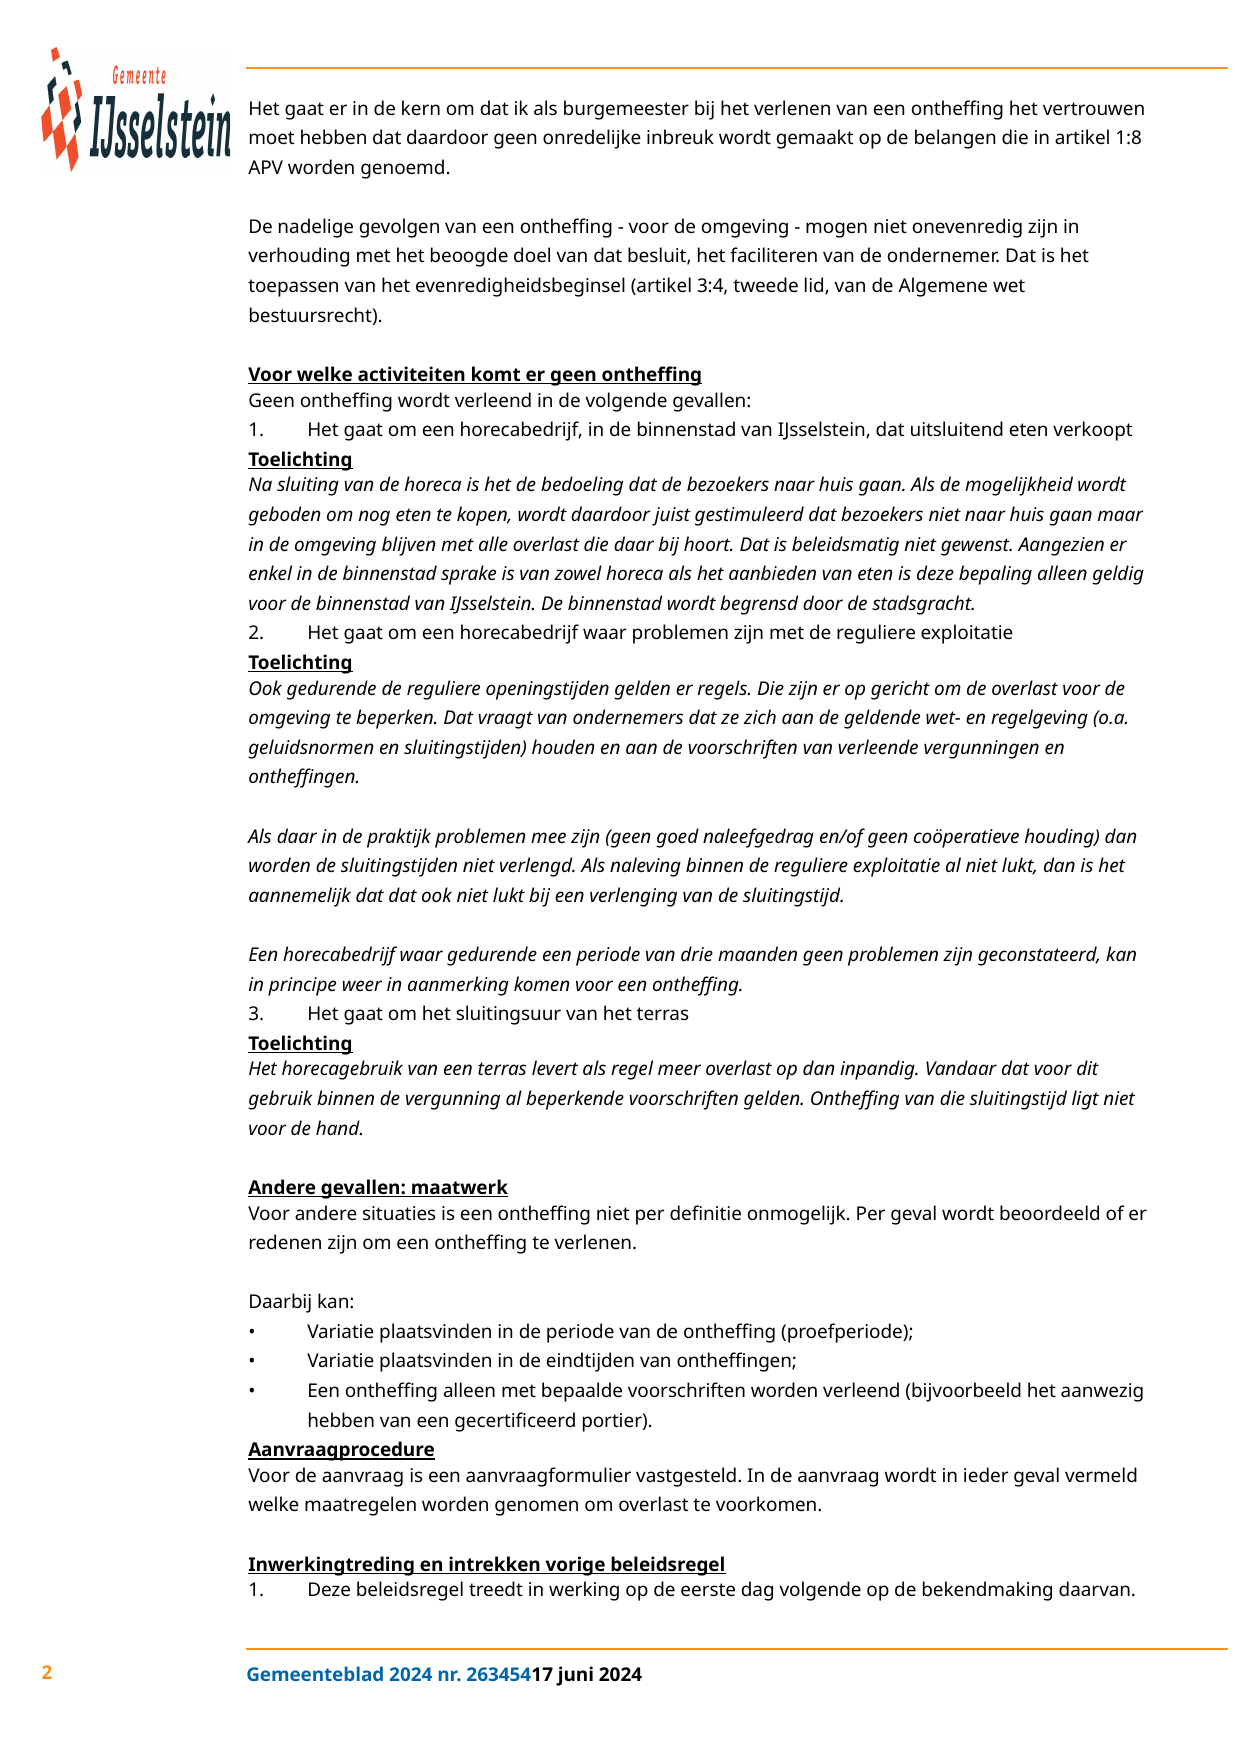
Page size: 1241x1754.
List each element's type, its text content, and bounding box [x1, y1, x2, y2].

list Het gaat om een horecabedrijf, in de binnenstad van IJsselstein, dat uitsluitend eten verkoopt [248, 416, 1152, 442]
text Voor de aanvraag is een aanvraagformulier vastgesteld. In de aanvraag wordt in ieder geval vermeld welke maatregelen worden genomen om overlast te voorkomen. [248, 1462, 1152, 1517]
text De nadelige gevolgen van een ontheffing - voor de omgeving - mogen niet onevenredig zijn in verhouding met het beoogde doel van dat besluit, het faciliteren van de ondernemer. Dat is het toepassen van het evenredigheidsbeginsel (artikel 3:4, tweede lid, van de Algemene wet bestuursrecht). [248, 213, 1152, 328]
text Toelichting [248, 1030, 1152, 1056]
text Een horecabedrijf waar gedurende een periode van drie maanden geen problemen zijn geconstateerd, kan in principe weer in aanmerking komen voor een ontheffing. [248, 941, 1152, 996]
list Variatie plaatsvinden in de periode van de ontheffing (proefperiode); [248, 1318, 1152, 1344]
text Toelichting [248, 446, 1152, 472]
list Een ontheffing alleen met bepaalde voorschriften worden verleend (bijvoorbeeld het aanwezig hebben van een gecertificeerd portier). [248, 1377, 1152, 1432]
text Voor welke activiteiten komt er geen ontheffing [248, 361, 1152, 387]
text Daarbij kan: [248, 1288, 1152, 1314]
list Variatie plaatsvinden in de eindtijden van ontheffingen; [248, 1348, 1152, 1373]
text Andere gevallen: maatwerk [248, 1174, 1152, 1200]
text Na sluiting van de horeca is het de bedoeling dat de bezoekers naar huis gaan. Als de mogelijkheid wordt geboden om nog eten te kopen, wordt daardoor juist gestimuleerd dat bezoekers niet naar huis gaan maar in de omgeving blijven met alle overlast die daar bij hoort. Dat is beleidsmatig niet gewenst. Aangezien er enkel in de binnenstad sprake is van zowel horeca als het aanbieden van eten is deze bepaling alleen geldig voor de binnenstad van IJsselstein. De binnenstad wordt begrensd door de stadsgracht. [248, 472, 1152, 616]
text Voor andere situaties is een ontheffing niet per definitie onmogelijk. Per geval wordt beoordeeld of er redenen zijn om een ontheffing te verlenen. [248, 1200, 1152, 1255]
text Geen ontheffing wordt verleend in de volgende gevallen: [248, 387, 1152, 412]
list Het gaat om het sluitingsuur van het terras [248, 1000, 1152, 1026]
picture [41, 47, 231, 172]
text Inwerkingtreding en intrekken vorige beleidsregel [248, 1551, 1152, 1577]
text Als daar in de praktijk problemen mee zijn (geen goed naleefgedrag en/of geen coöperatieve houding) dan worden de sluitingstijden niet verlengd. Als naleving binnen de reguliere exploitatie al niet lukt, dan is het aannemelijk dat dat ook niet lukt bij een verlenging van de sluitingstijd. [248, 823, 1152, 908]
text Aanvraagprocedure [248, 1436, 1152, 1462]
list Deze beleidsregel treedt in werking op de eerste dag volgende op de bekendmaking daarvan. [248, 1577, 1152, 1602]
text Het gaat er in de kern om dat ik als burgemeester bij het verlenen van een ontheffing het vertrouwen moet hebben dat daardoor geen onredelijke inbreuk wordt gemaakt op de belangen die in artikel 1:8 APV worden genoemd. [248, 95, 1152, 180]
text Het horecagebruik van een terras levert als regel meer overlast op dan inpandig. Vandaar dat voor dit gebruik binnen de vergunning al beperkende voorschriften gelden. Ontheffing van die sluitingstijd ligt niet voor de hand. [248, 1056, 1152, 1141]
list Het gaat om een horecabedrijf waar problemen zijn met de reguliere exploitatie [248, 619, 1152, 645]
text Toelichting [248, 649, 1152, 675]
text Ook gedurende de reguliere openingstijden gelden er regels. Die zijn er op gericht om de overlast voor de omgeving te beperken. Dat vraagt van ondernemers dat ze zich aan de geldende wet- en regelgeving (o.a. geluidsnormen en sluitingstijden) houden en aan de voorschriften van verleende vergunningen en ontheffingen. [248, 675, 1152, 789]
